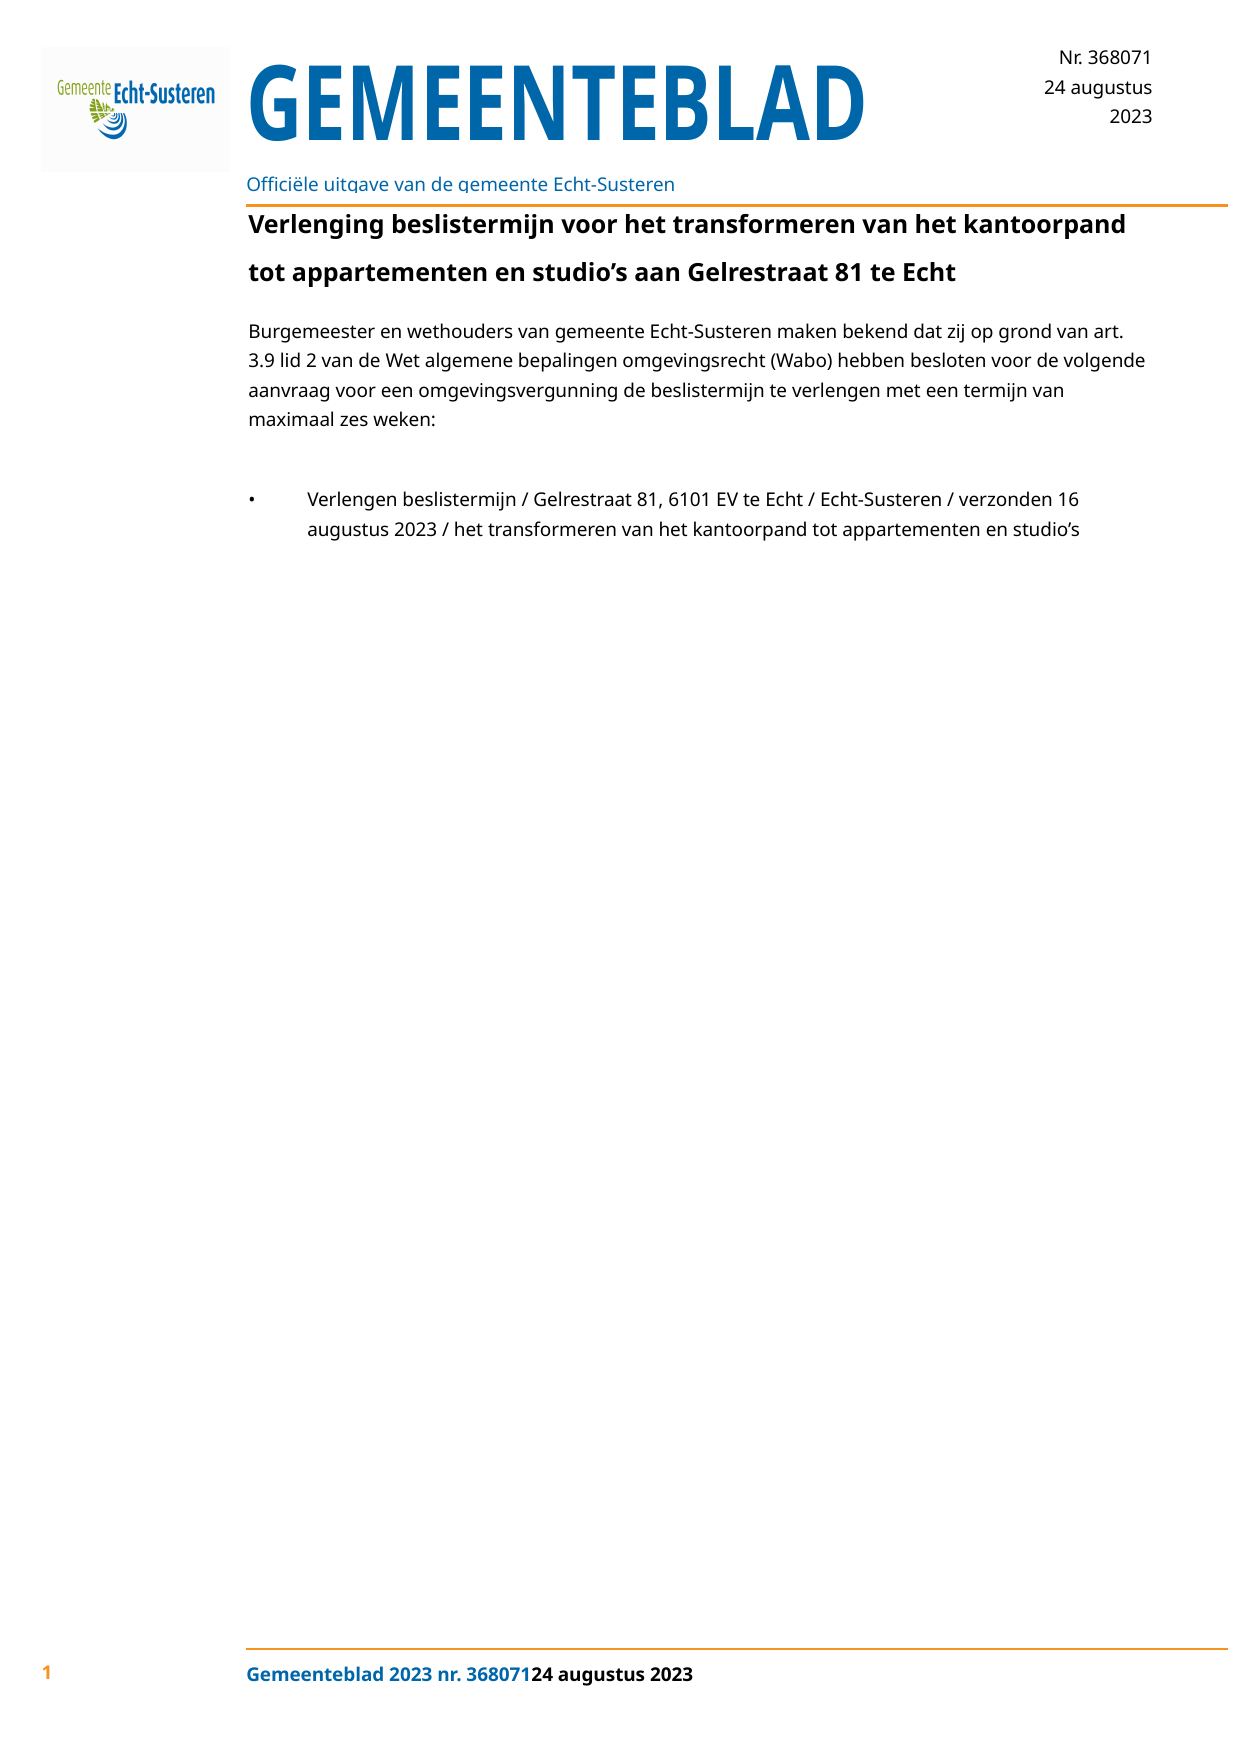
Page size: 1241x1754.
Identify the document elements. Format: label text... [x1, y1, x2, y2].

text Verlenging beslistermijn voor het transformeren van het kantoorpand tot appartementen en studio’s aan Gelrestraat 81 te Echt [248, 207, 1152, 288]
text Burgemeester en wethouders van gemeente Echt-Susteren maken bekend dat zij op grond van art. 3.9 lid 2 van de Wet algemene bepalingen omgevingsrecht (Wabo) hebben besloten voor de volgende aanvraag voor een omgevingsvergunning de beslistermijn te verlengen met een termijn van maximaal zes weken: [248, 318, 1152, 432]
list Verlengen beslistermijn / Gelrestraat 81, 6101 EV te Echt / Echt-Susteren / verzonden 16 augustus 2023 / het transformeren van het kantoorpand tot appartementen en studio’s [248, 487, 1152, 542]
picture [41, 47, 231, 172]
